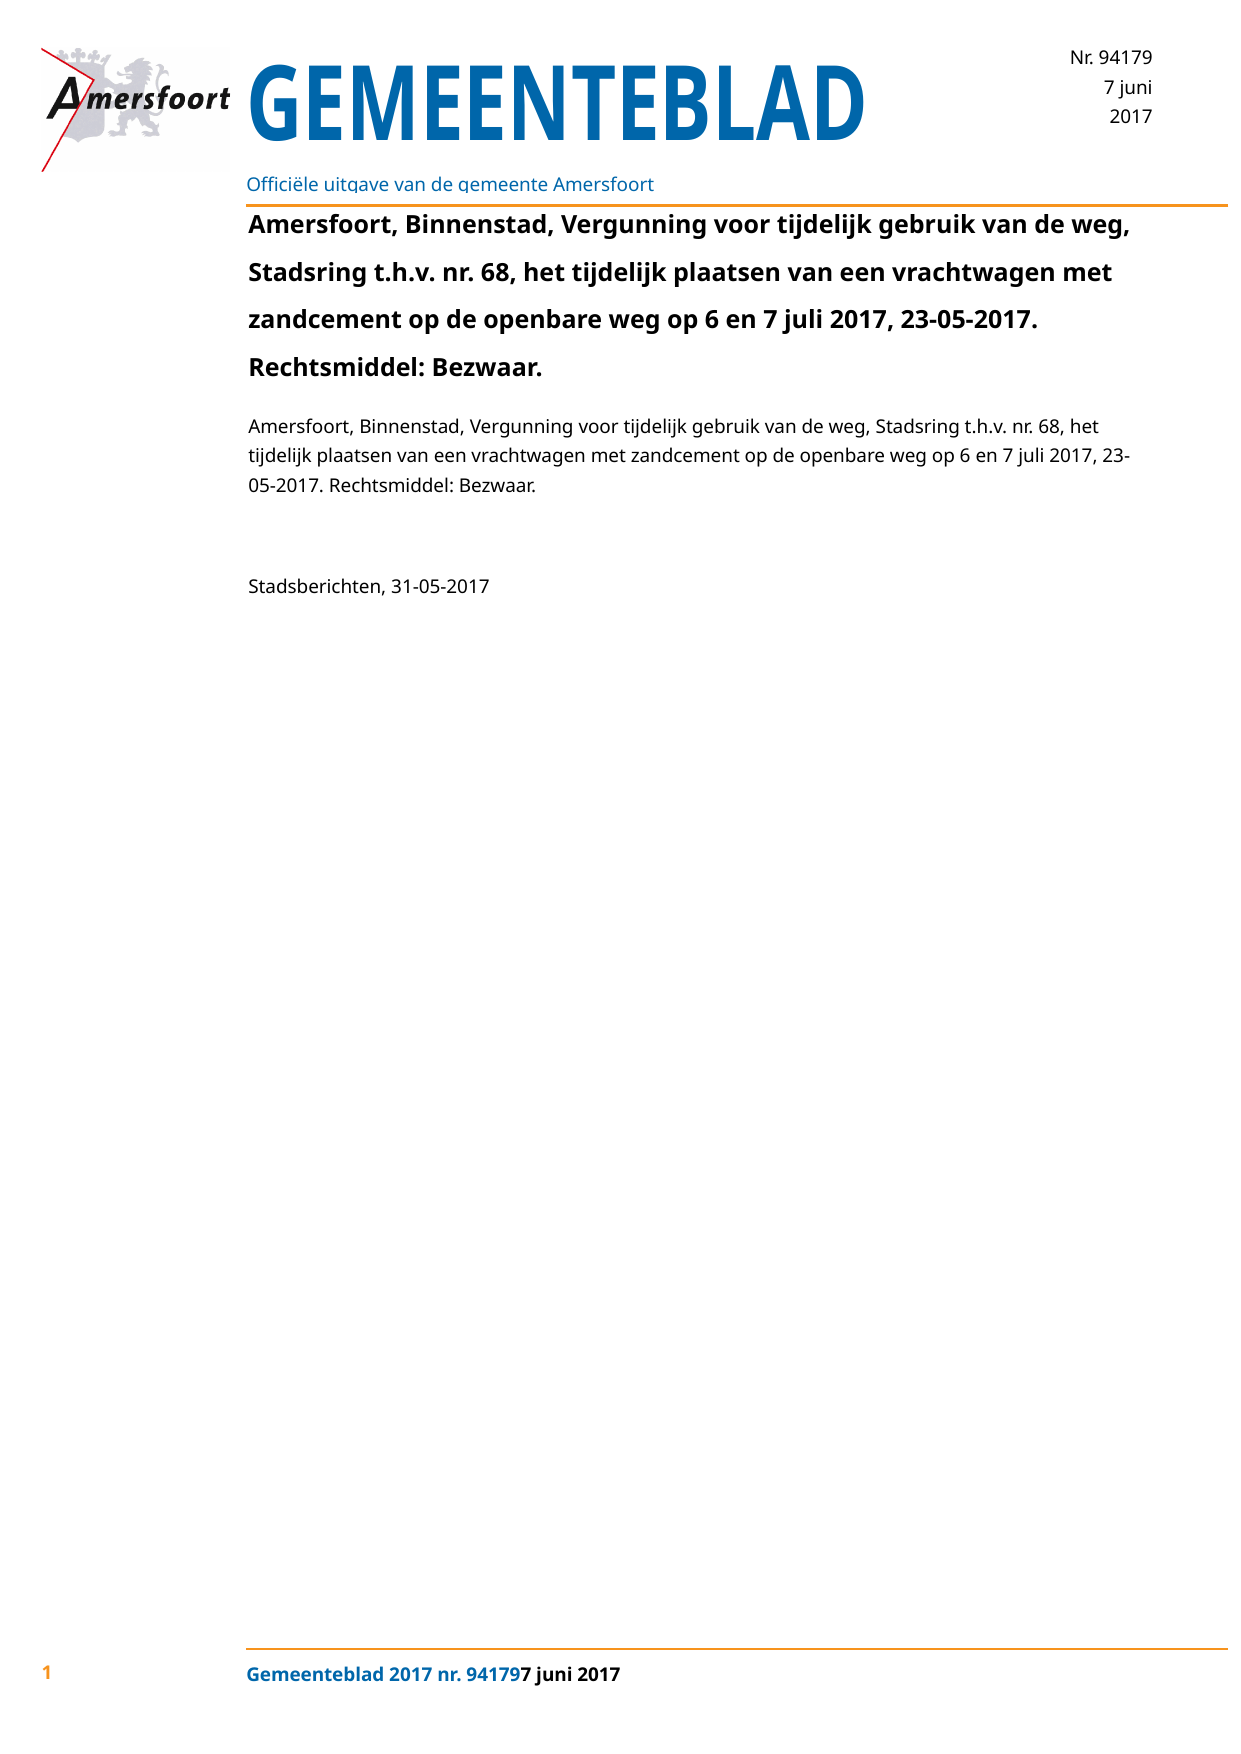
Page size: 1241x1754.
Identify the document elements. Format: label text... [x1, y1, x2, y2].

text Amersfoort, Binnenstad, Vergunning voor tijdelijk gebruik van de weg, Stadsring t.h.v. nr. 68, het tijdelijk plaatsen van een vrachtwagen met zandcement op de openbare weg op 6 en 7 juli 2017, 23-05-2017. Rechtsmiddel: Bezwaar. [248, 413, 1152, 498]
picture [41, 47, 231, 172]
text Stadsberichten, 31-05-2017 [248, 573, 1152, 599]
text Amersfoort, Binnenstad, Vergunning voor tijdelijk gebruik van de weg, Stadsring t.h.v. nr. 68, het tijdelijk plaatsen van een vrachtwagen met zandcement op de openbare weg op 6 en 7 juli 2017, 23-05-2017. Rechtsmiddel: Bezwaar. [248, 207, 1152, 384]
